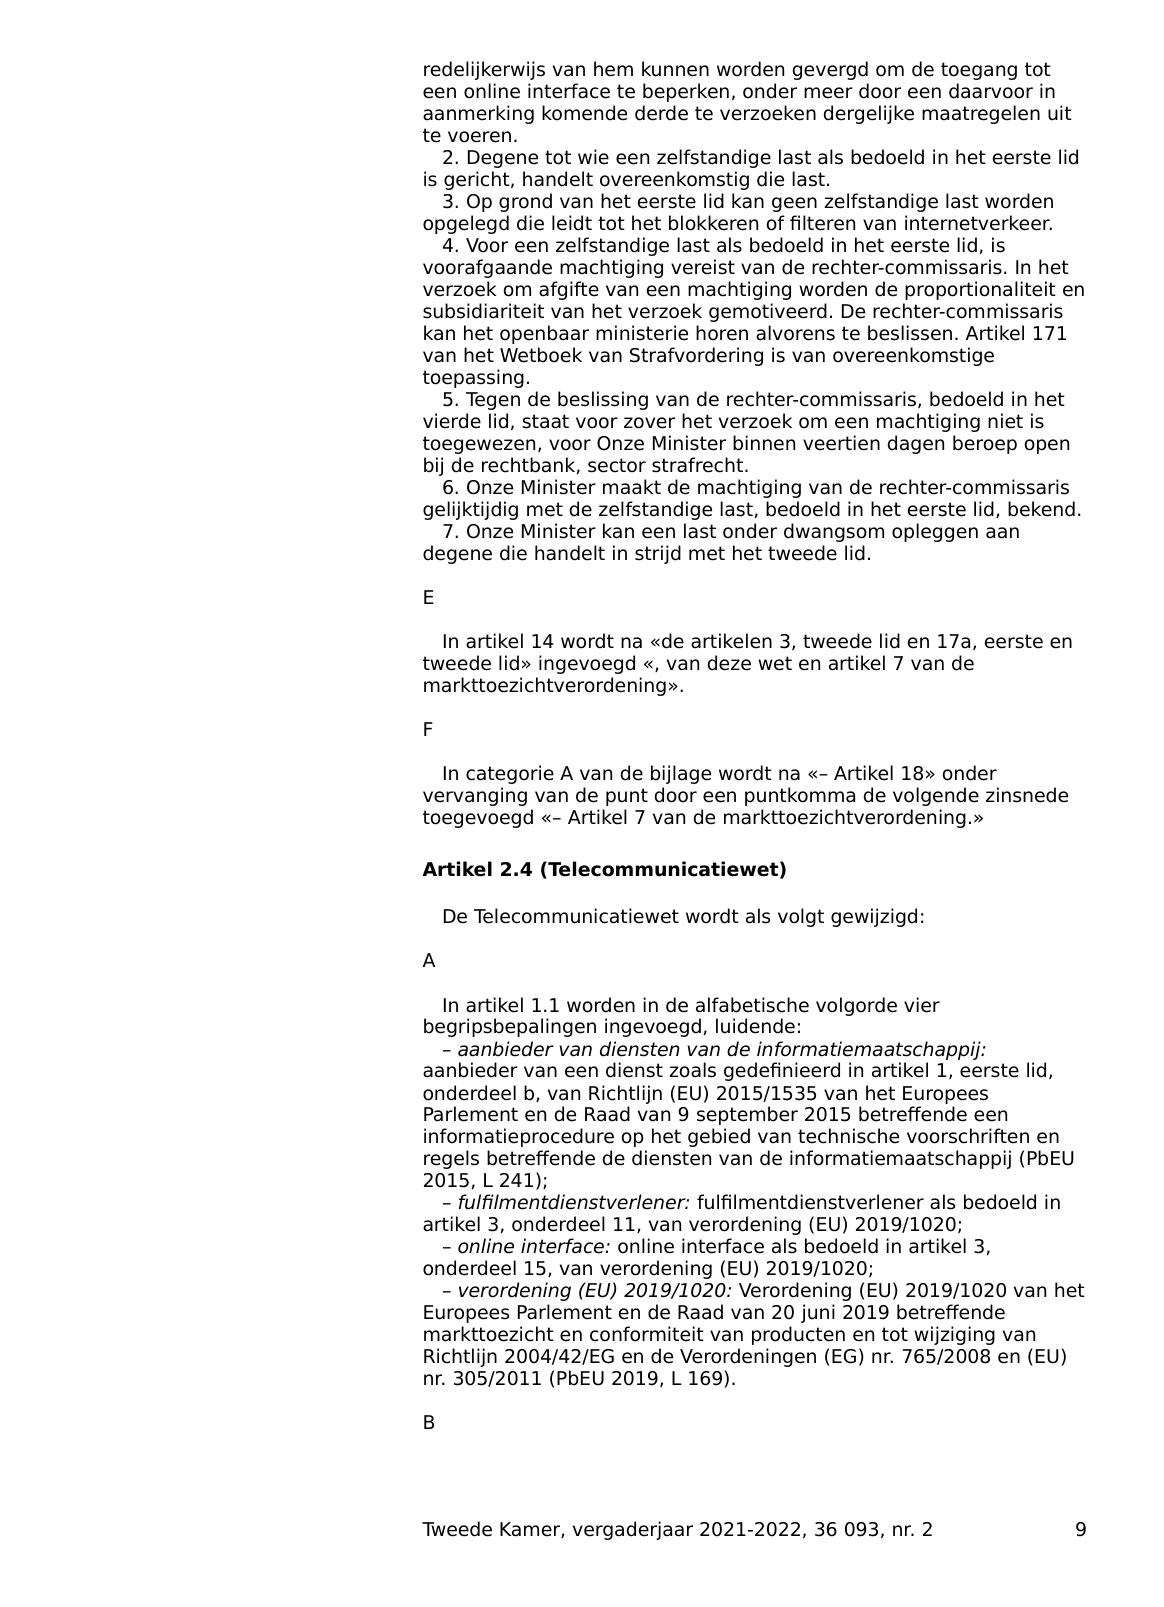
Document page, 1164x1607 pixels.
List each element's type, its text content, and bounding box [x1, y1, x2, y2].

text In artikel 1.1 worden in de alfabetische volgorde vier begripsbepalingen ingevoegd, luidende: [422, 994, 1087, 1038]
text 3. Op grond van het eerste lid kan geen zelfstandige last worden opgelegd die leidt tot het blokkeren of filteren van internetverkeer. [422, 191, 1087, 235]
text – online interface: online interface als bedoeld in artikel 3, onderdeel 15, van verordening (EU) 2019/1020; [422, 1236, 1087, 1280]
text De Telecommunicatiewet wordt als volgt gewijzigd: [422, 906, 1087, 928]
text 5. Tegen de beslissing van de rechter-commissaris, bedoeld in het vierde lid, staat voor zover het verzoek om een machtiging niet is toegewezen, voor Onze Minister binnen veertien dagen beroep open bij de rechtbank, sector strafrecht. [422, 389, 1087, 477]
text – verordening (EU) 2019/1020: Verordening (EU) 2019/1020 van het Europees Parlement en de Raad van 20 juni 2019 betreffende markttoezicht en conformiteit van producten en tot wijziging van Richtlijn 2004/42/EG en de Verordeningen (EG) nr. 765/2008 en (EU) nr. 305/2011 (PbEU 2019, L 169). [422, 1280, 1087, 1390]
text F [422, 719, 1087, 741]
text In categorie A van de bijlage wordt na «– Artikel 18» onder vervanging van de punt door een puntkomma de volgende zinsnede toegevoegd «– Artikel 7 van de markttoezichtverordening.» [422, 763, 1087, 829]
text 2. Degene tot wie een zelfstandige last als bedoeld in het eerste lid is gericht, handelt overeenkomstig die last. [422, 147, 1087, 191]
subtitle Artikel 2.4 (Telecommunicatiewet) [422, 859, 1087, 881]
text B [422, 1412, 1087, 1434]
text E [422, 587, 1087, 609]
text In artikel 14 wordt na «de artikelen 3, tweede lid en 17a, eerste en tweede lid» ingevoegd «, van deze wet en artikel 7 van de markttoezichtverordening». [422, 631, 1087, 697]
text – aanbieder van diensten van de informatiemaatschappij: aanbieder van een dienst zoals gedefinieerd in artikel 1, eerste lid, onderdeel b, van Richtlijn (EU) 2015/1535 van het Europees Parlement en de Raad van 9 september 2015 betreffende een informatieprocedure op het gebied van technische voorschriften en regels betreffende de diensten van de informatiemaatschappij (PbEU 2015, L 241); [422, 1038, 1087, 1192]
text 4. Voor een zelfstandige last als bedoeld in het eerste lid, is voorafgaande machtiging vereist van de rechter-commissaris. In het verzoek om afgifte van een machtiging worden de proportionaliteit en subsidiariteit van het verzoek gemotiveerd. De rechter-commissaris kan het openbaar ministerie horen alvorens te beslissen. Artikel 171 van het Wetboek van Strafvordering is van overeenkomstige toepassing. [422, 235, 1087, 389]
text redelijkerwijs van hem kunnen worden gevergd om de toegang tot een online interface te beperken, onder meer door een daarvoor in aanmerking komende derde te verzoeken dergelijke maatregelen uit te voeren. [422, 59, 1087, 147]
text 6. Onze Minister maakt de machtiging van de rechter-commissaris gelijktijdig met de zelfstandige last, bedoeld in het eerste lid, bekend. [422, 477, 1087, 521]
text – fulfilmentdienstverlener: fulfilmentdienstverlener als bedoeld in artikel 3, onderdeel 11, van verordening (EU) 2019/1020; [422, 1192, 1087, 1236]
text A [422, 950, 1087, 972]
text 7. Onze Minister kan een last onder dwangsom opleggen aan degene die handelt in strijd met het tweede lid. [422, 521, 1087, 564]
